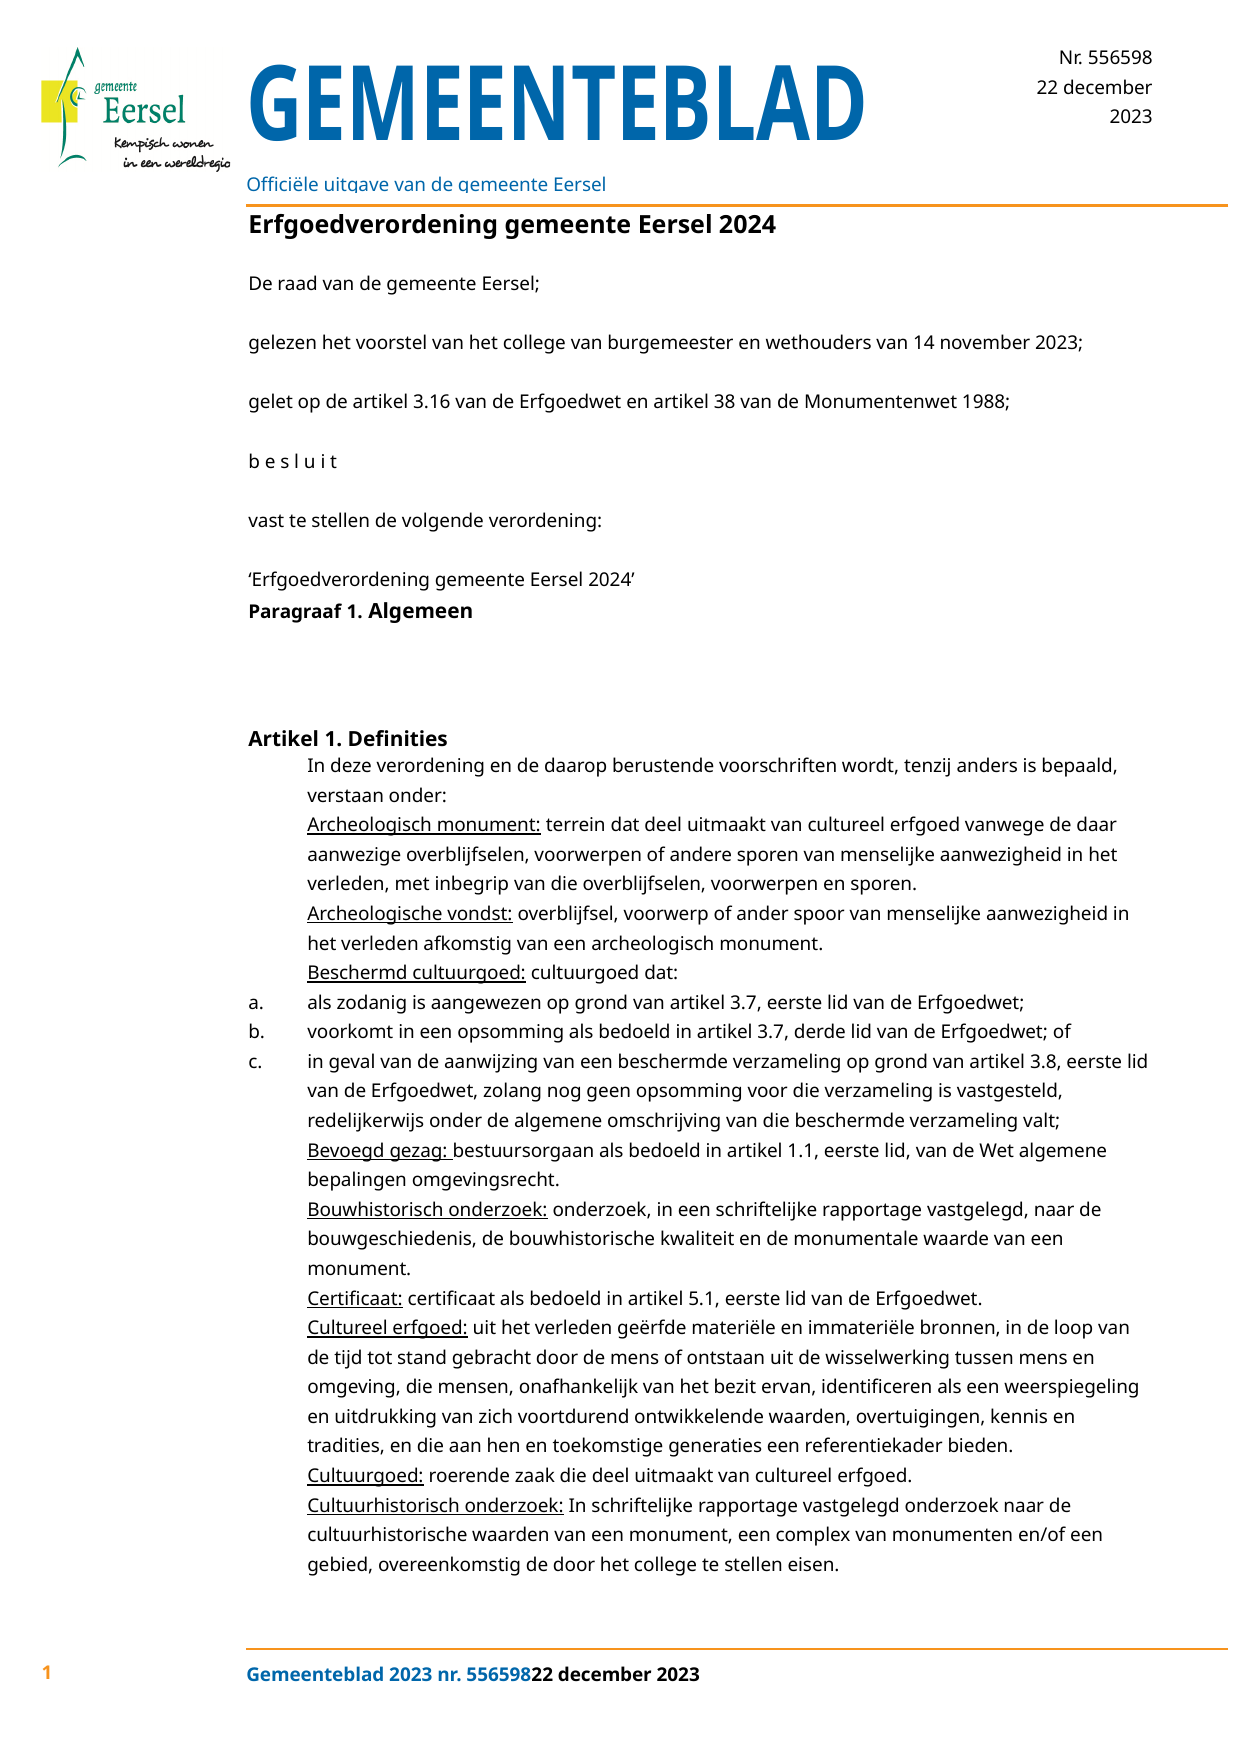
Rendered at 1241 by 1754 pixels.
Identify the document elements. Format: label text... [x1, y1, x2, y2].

text gelezen het voorstel van het college van burgemeester en wethouders van 14 november 2023; [248, 329, 1152, 355]
text Artikel 1. Definities [248, 724, 1152, 752]
list Bevoegd gezag: bestuursorgaan als bedoeld in artikel 1.1, eerste lid, van de Wet algemene bepalingen omgevingsrecht. [248, 1137, 1152, 1192]
list Cultuurgoed: roerende zaak die deel uitmaakt van cultureel erfgoed. [248, 1462, 1152, 1488]
list als zodanig is aangewezen op grond van artikel 3.7, eerste lid van de Erfgoedwet; [248, 989, 1152, 1015]
list In deze verordening en de daarop berustende voorschriften wordt, tenzij anders is bepaald, verstaan onder: [248, 752, 1152, 808]
list Cultureel erfgoed: uit het verleden geërfde materiële en immateriële bronnen, in de loop van de tijd tot stand gebracht door de mens of ontstaan uit de wisselwerking tussen mens en omgeving, die mensen, onafhankelijk van het bezit ervan, identificeren als een weerspiegeling en uitdrukking van zich voortdurend ontwikkelende waarden, overtuigingen, kennis en tradities, en die aan hen en toekomstige generaties een referentiekader bieden. [248, 1314, 1152, 1458]
list voorkomt in een opsomming als bedoeld in artikel 3.7, derde lid van de Erfgoedwet; of [248, 1018, 1152, 1044]
list Archeologisch monument: terrein dat deel uitmaakt van cultureel erfgoed vanwege de daar aanwezige overblijfselen, voorwerpen of andere sporen van menselijke aanwezigheid in het verleden, met inbegrip van die overblijfselen, voorwerpen en sporen. [248, 811, 1152, 896]
list in geval van de aanwijzing van een beschermde verzameling op grond van artikel 3.8, eerste lid van de Erfgoedwet, zolang nog geen opsomming voor die verzameling is vastgesteld, redelijkerwijs onder de algemene omschrijving van die beschermde verzameling valt; [248, 1048, 1152, 1133]
text Paragraaf 1. Algemeen [248, 596, 1152, 624]
text Erfgoedverordening gemeente Eersel 2024 [248, 207, 1152, 241]
text b e s l u i t [248, 448, 1152, 473]
text ‘Erfgoedverordening gemeente Eersel 2024’ [248, 566, 1152, 592]
text vast te stellen de volgende verordening: [248, 507, 1152, 533]
list Cultuurhistorisch onderzoek: In schriftelijke rapportage vastgelegd onderzoek naar de cultuurhistorische waarden van een monument, een complex van monumenten en/of een gebied, overeenkomstig de door het college te stellen eisen. [248, 1492, 1152, 1577]
text De raad van de gemeente Eersel; [248, 270, 1152, 296]
list Archeologische vondst: overblijfsel, voorwerp of ander spoor van menselijke aanwezigheid in het verleden afkomstig van een archeologisch monument. [248, 900, 1152, 956]
text gelet op de artikel 3.16 van de Erfgoedwet en artikel 38 van de Monumentenwet 1988; [248, 389, 1152, 414]
picture [41, 47, 231, 172]
list Beschermd cultuurgoed: cultuurgoed dat: [248, 959, 1152, 985]
list Certificaat: certificaat als bedoeld in artikel 5.1, eerste lid van de Erfgoedwet. [248, 1285, 1152, 1311]
list Bouwhistorisch onderzoek: onderzoek, in een schriftelijke rapportage vastgelegd, naar de bouwgeschiedenis, de bouwhistorische kwaliteit en de monumentale waarde van een monument. [248, 1196, 1152, 1281]
